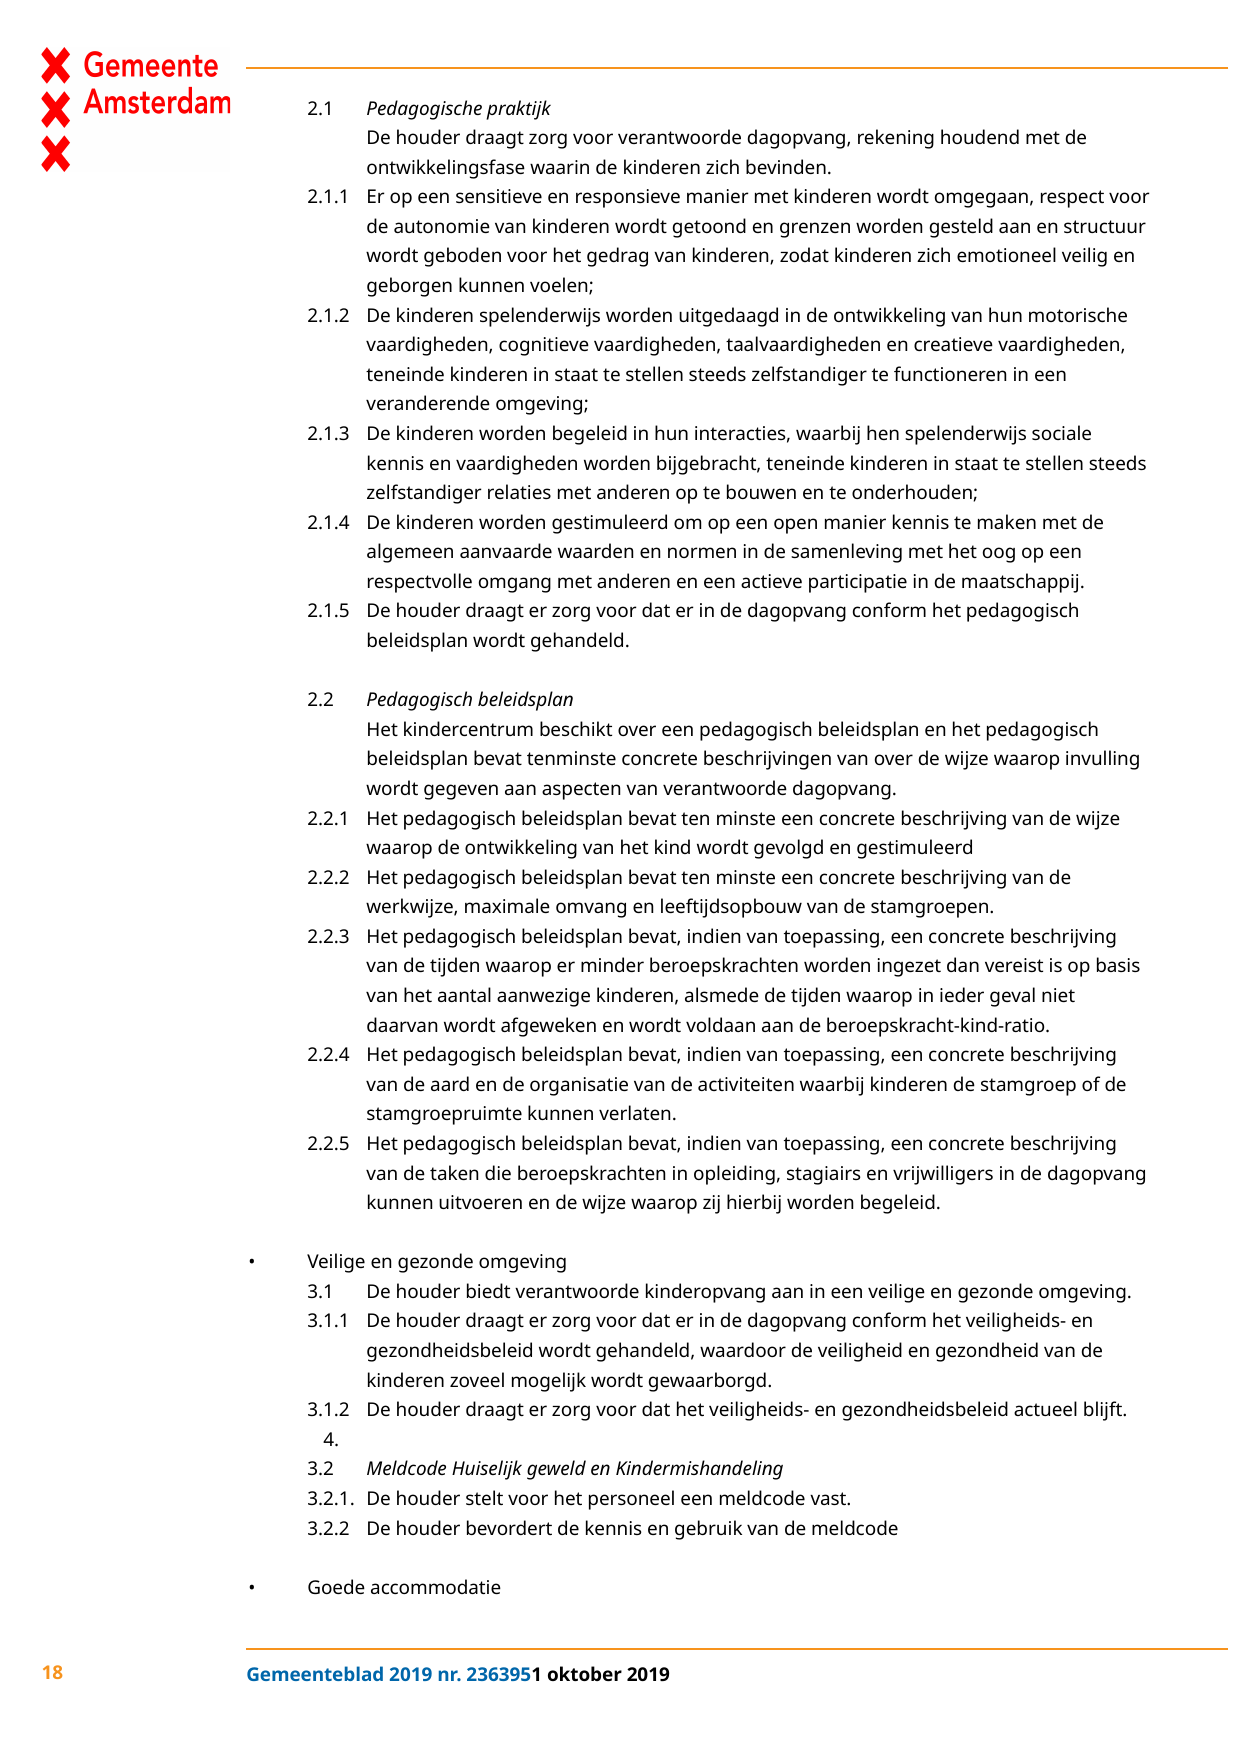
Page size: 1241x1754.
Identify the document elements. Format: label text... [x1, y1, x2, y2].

list Het pedagogisch beleidsplan bevat ten minste een concrete beschrijving van de wijze waarop de ontwikkeling van het kind wordt gevolgd en gestimuleerd [307, 805, 1152, 860]
list Meldcode Huiselijk geweld en Kindermishandeling [307, 1456, 1152, 1481]
list Het pedagogisch beleidsplan bevat, indien van toepassing, een concrete beschrijving van de aard en de organisatie van de activiteiten waarbij kinderen de stamgroep of de stamgroepruimte kunnen verlaten. [307, 1041, 1152, 1126]
list Het pedagogisch beleidsplan bevat, indien van toepassing, een concrete beschrijving van de taken die beroepskrachten in opleiding, stagiairs en vrijwilligers in de dagopvang kunnen uitvoeren en de wijze waarop zij hierbij worden begeleid. [307, 1130, 1152, 1215]
list De houder draagt er zorg voor dat het veiligheids- en gezondheidsbeleid actueel blijft. [307, 1396, 1152, 1422]
list Goede accommodatie [248, 1574, 1152, 1600]
list De houder draagt zorg voor verantwoorde dagopvang, rekening houdend met de ontwikkelingsfase waarin de kinderen zich bevinden. [307, 124, 1152, 180]
list Er op een sensitieve en responsieve manier met kinderen wordt omgegaan, respect voor de autonomie van kinderen wordt getoond en grenzen worden gesteld aan en structuur wordt geboden voor het gedrag van kinderen, zodat kinderen zich emotioneel veilig en geborgen kunnen voelen; [307, 183, 1152, 298]
list Pedagogisch beleidsplan [307, 686, 1152, 712]
list De houder draagt er zorg voor dat er in de dagopvang conform het veiligheids- en gezondheidsbeleid wordt gehandeld, waardoor de veiligheid en gezondheid van de kinderen zoveel mogelijk wordt gewaarborgd. [307, 1308, 1152, 1393]
list De kinderen worden gestimuleerd om op een open manier kennis te maken met de algemeen aanvaarde waarden en normen in de samenleving met het oog op een respectvolle omgang met anderen en een actieve participatie in de maatschappij. [307, 509, 1152, 594]
list De houder stelt voor het personeel een meldcode vast. [307, 1485, 1152, 1511]
list De houder biedt verantwoorde kinderopvang aan in een veilige en gezonde omgeving. [307, 1278, 1152, 1304]
list Het pedagogisch beleidsplan bevat, indien van toepassing, een concrete beschrijving van de tijden waarop er minder beroepskrachten worden ingezet dan vereist is op basis van het aantal aanwezige kinderen, alsmede de tijden waarop in ieder geval niet daarvan wordt afgeweken en wordt voldaan aan de beroepskracht-kind-ratio. [307, 923, 1152, 1038]
list Pedagogische praktijk [307, 95, 1152, 121]
list De kinderen worden begeleid in hun interacties, waarbij hen spelenderwijs sociale kennis en vaardigheden worden bijgebracht, teneinde kinderen in staat te stellen steeds zelfstandiger relaties met anderen op te bouwen en te onderhouden; [307, 420, 1152, 505]
picture [41, 47, 231, 172]
list De kinderen spelenderwijs worden uitgedaagd in de ontwikkeling van hun motorische vaardigheden, cognitieve vaardigheden, taalvaardigheden en creatieve vaardigheden, teneinde kinderen in staat te stellen steeds zelfstandiger te functioneren in een veranderende omgeving; [307, 302, 1152, 416]
list Het pedagogisch beleidsplan bevat ten minste een concrete beschrijving van de werkwijze, maximale omvang en leeftijdsopbouw van de stamgroepen. [307, 864, 1152, 919]
list De houder draagt er zorg voor dat er in de dagopvang conform het pedagogisch beleidsplan wordt gehandeld. [307, 598, 1152, 653]
list De houder bevordert de kennis en gebruik van de meldcode [307, 1515, 1152, 1541]
list Het kindercentrum beschikt over een pedagogisch beleidsplan en het pedagogisch beleidsplan bevat tenminste concrete beschrijvingen van over de wijze waarop invulling wordt gegeven aan aspecten van verantwoorde dagopvang. [307, 716, 1152, 801]
list Veilige en gezonde omgeving [248, 1248, 1152, 1274]
